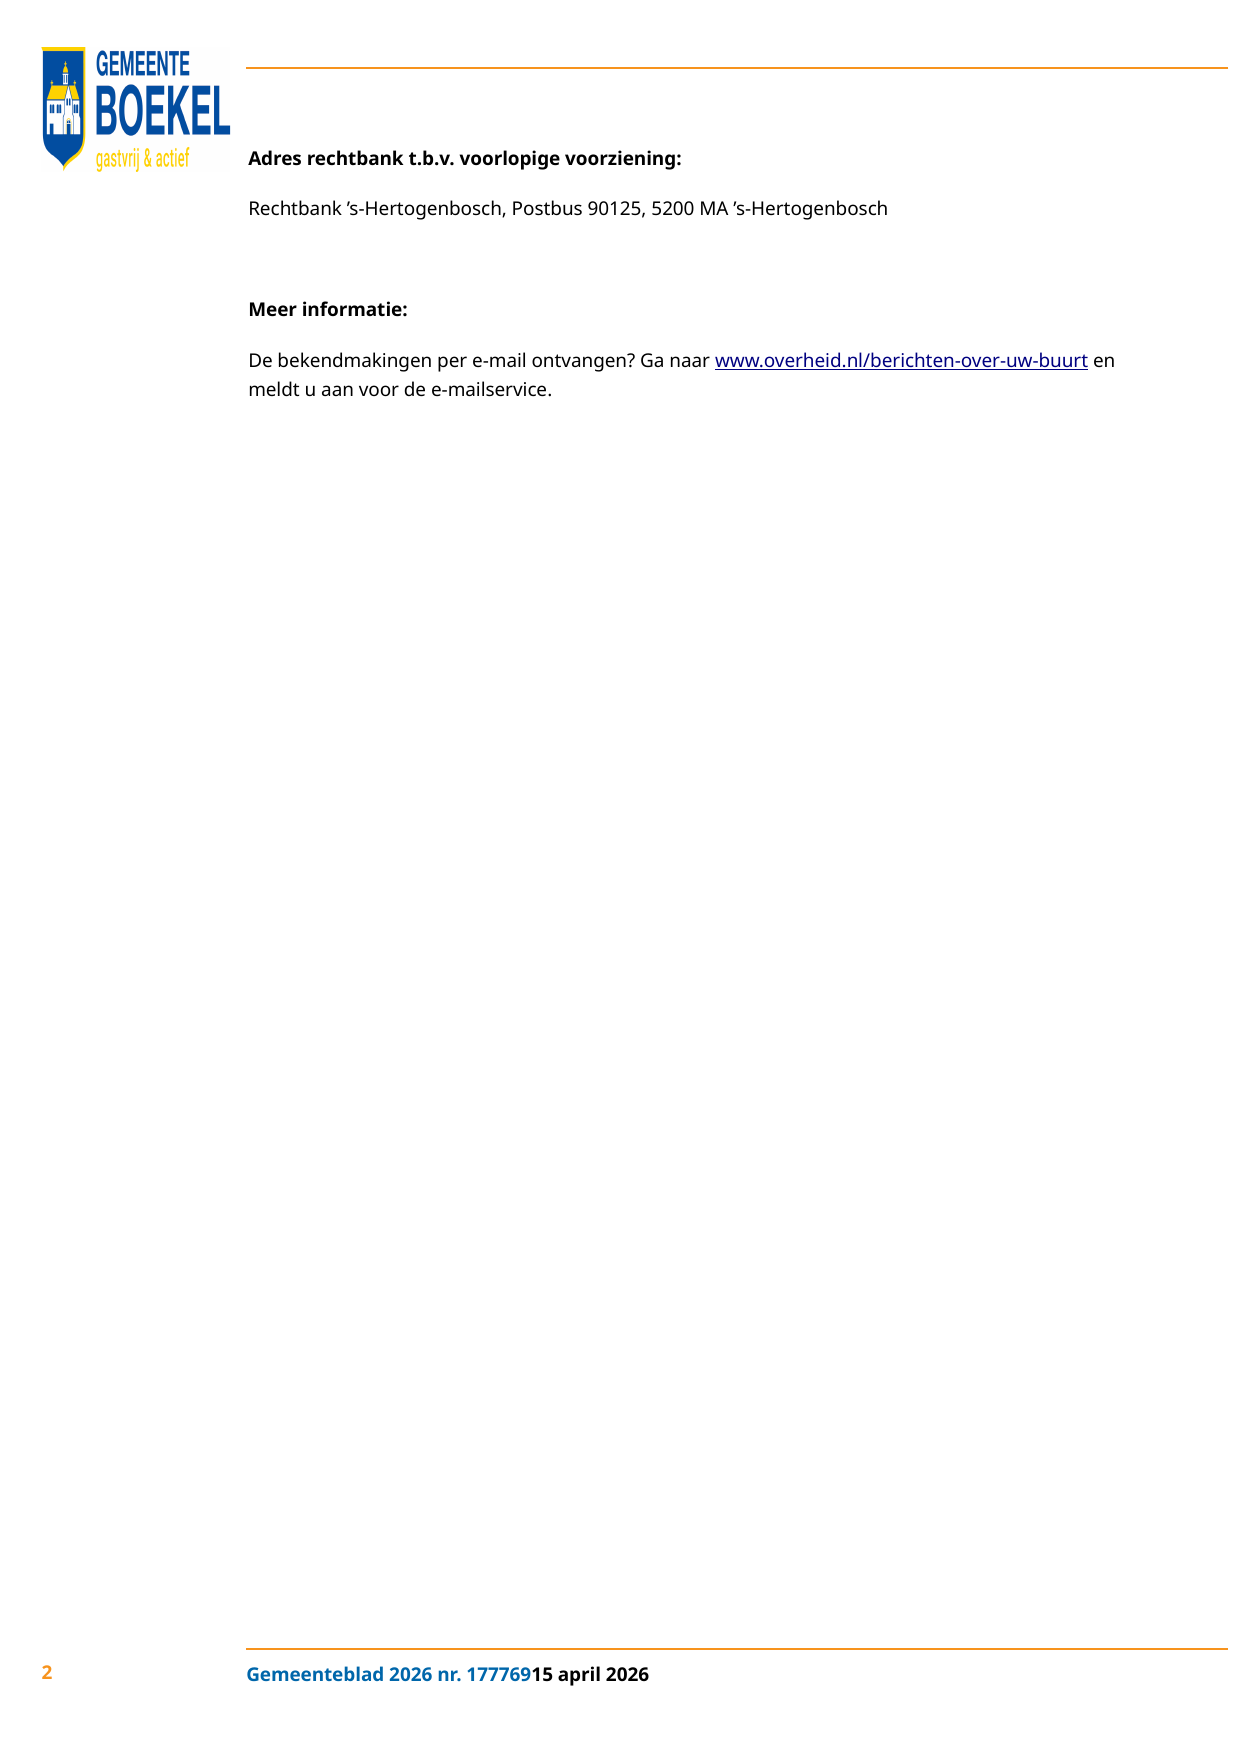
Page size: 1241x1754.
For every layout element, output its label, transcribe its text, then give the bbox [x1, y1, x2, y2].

text De bekendmakingen per e-mail ontvangen? Ga naar www.overheid.nl/berichten-over-uw-buurt en meldt u aan voor de e-mailservice. [248, 347, 1152, 402]
text Rechtbank ’s-Hertogenbosch, Postbus 90125, 5200 MA ’s-Hertogenbosch [248, 196, 1152, 221]
picture [41, 47, 231, 172]
text Adres rechtbank t.b.v. voorlopige voorziening: [248, 145, 1152, 171]
text Meer informatie: [248, 296, 1152, 322]
